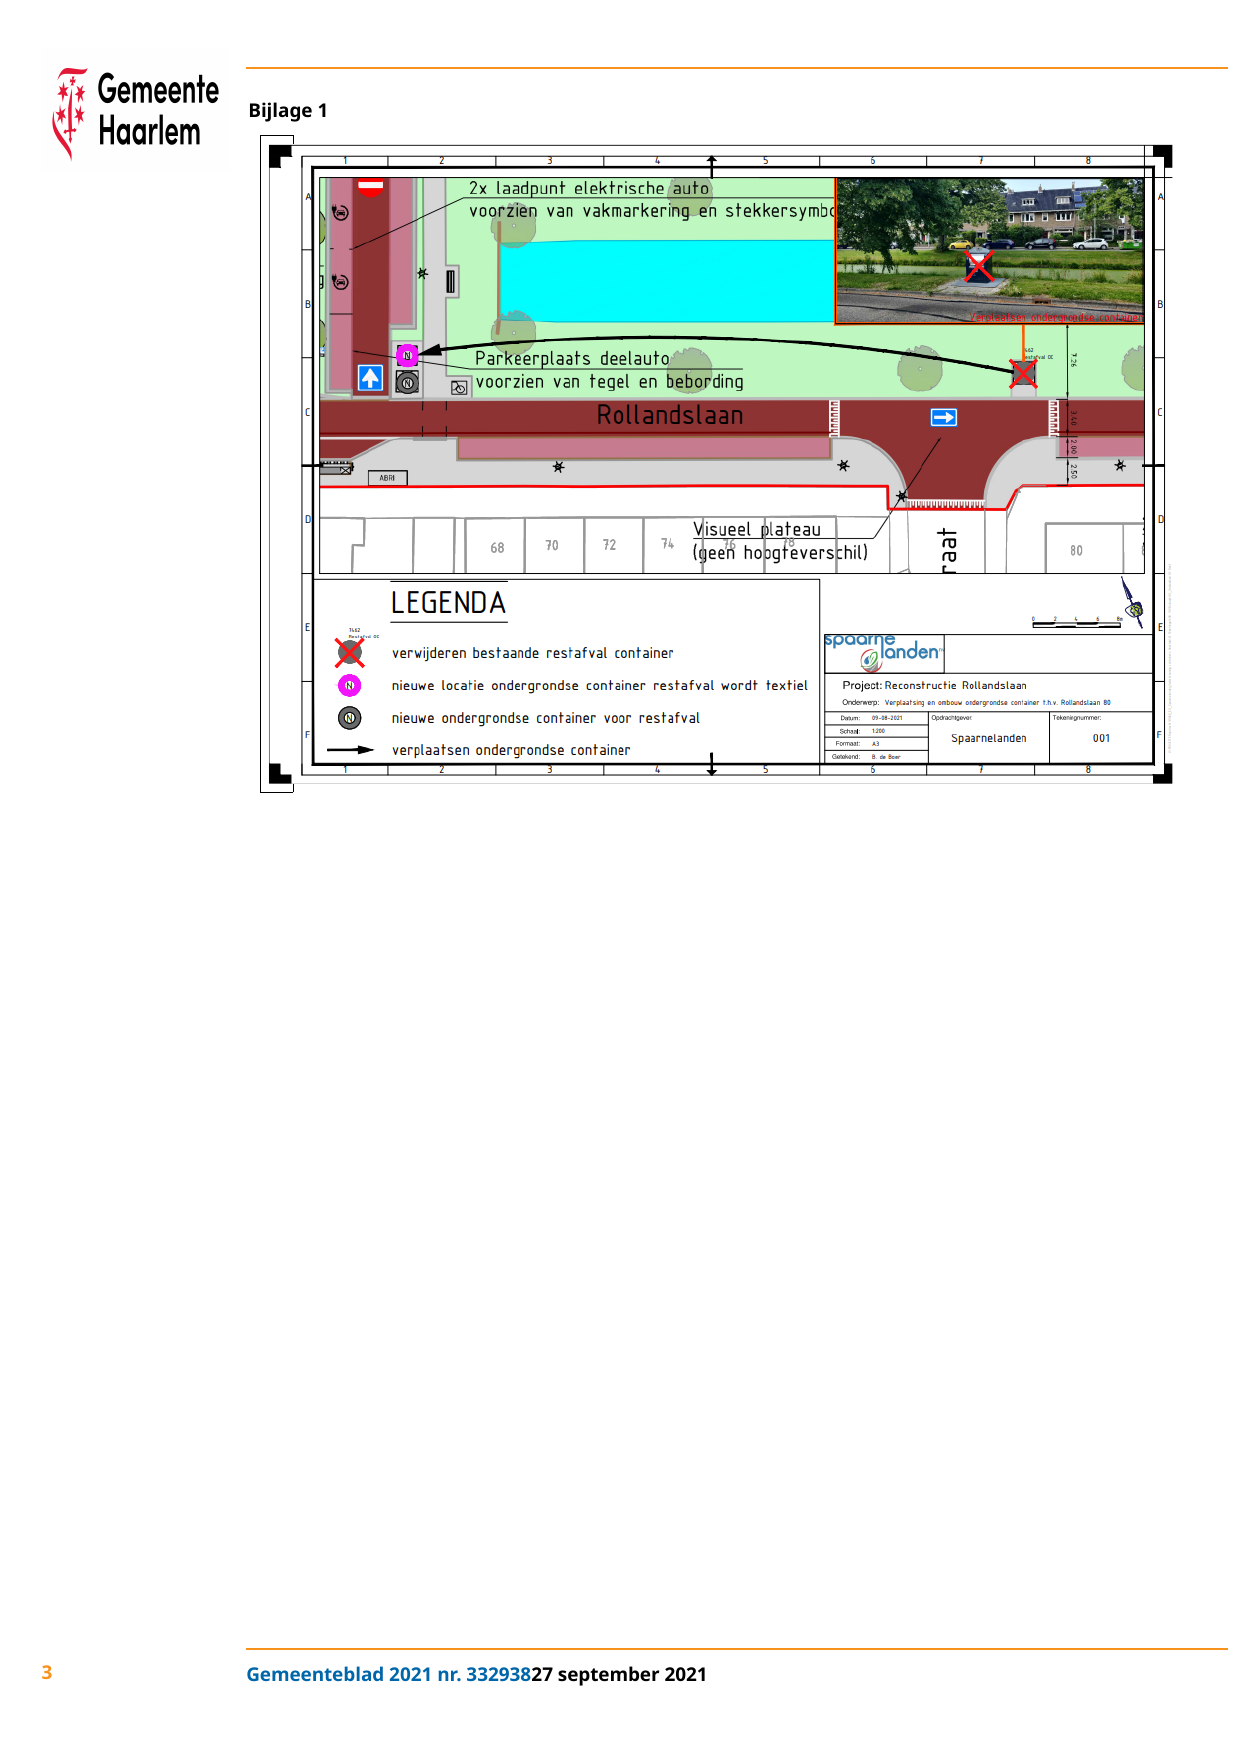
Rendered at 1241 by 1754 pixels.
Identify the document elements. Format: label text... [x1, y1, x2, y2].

text Bijlage 1 [248, 95, 1152, 123]
picture [41, 47, 231, 172]
picture [268, 144, 1173, 784]
